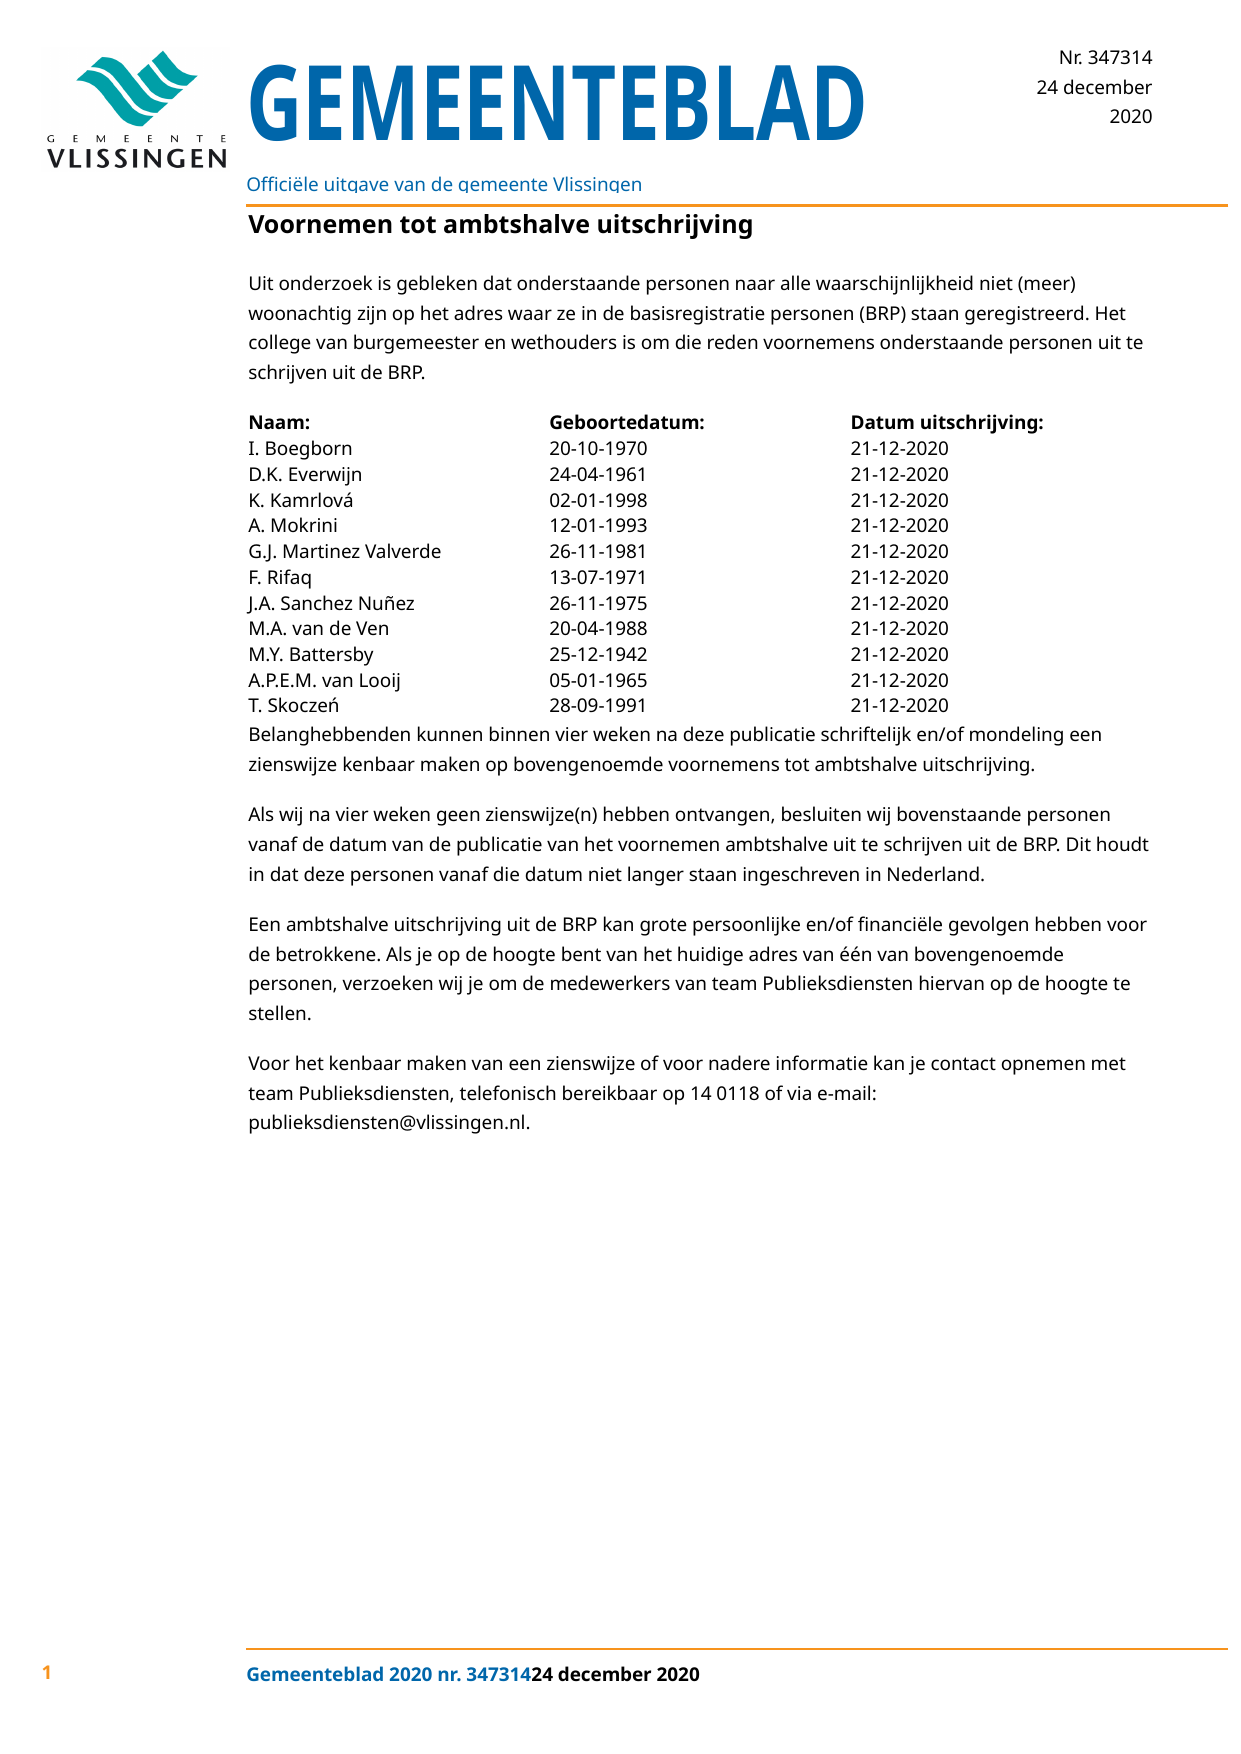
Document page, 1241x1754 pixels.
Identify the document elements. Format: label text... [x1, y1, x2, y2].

table_cell 21-12-2020 [850, 461, 1152, 487]
table_cell M.A. van de Ven [248, 615, 549, 641]
table_cell A.P.E.M. van Looij [248, 667, 549, 693]
table_cell 21-12-2020 [850, 487, 1152, 512]
table_cell A. Mokrini [248, 513, 549, 538]
text Een ambtshalve uitschrijving uit de BRP kan grote persoonlijke en/of financiële gevolgen hebben voor de betrokkene. Als je op de hoogte bent van het huidige adres van één van bovengenoemde personen, verzoeken wij je om de medewerkers van team Publieksdiensten hiervan op de hoogte te stellen. [248, 911, 1152, 1026]
table_cell 28-09-1991 [549, 693, 850, 718]
text Belanghebbenden kunnen binnen vier weken na deze publicatie schriftelijk en/of mondeling een zienswijze kenbaar maken op bovengenoemde voornemens tot ambtshalve uitschrijving. [248, 722, 1152, 777]
table_header Geboortedatum: [549, 410, 850, 435]
text Als wij na vier weken geen zienswijze(n) hebben ontvangen, besluiten wij bovenstaande personen vanaf de datum van de publicatie van het voornemen ambtshalve uit te schrijven uit de BRP. Dit houdt in dat deze personen vanaf die datum niet langer staan ingeschreven in Nederland. [248, 802, 1152, 886]
text Voornemen tot ambtshalve uitschrijving [248, 207, 1152, 241]
table_cell J.A. Sanchez Nuñez [248, 590, 549, 615]
table_cell 24-04-1961 [549, 461, 850, 487]
table_cell 20-10-1970 [549, 435, 850, 461]
table_cell 05-01-1965 [549, 667, 850, 693]
table_cell 25-12-1942 [549, 641, 850, 667]
table_cell 21-12-2020 [850, 590, 1152, 615]
table_cell 21-12-2020 [850, 667, 1152, 693]
table_header Datum uitschrijving: [850, 410, 1152, 435]
table_cell M.Y. Battersby [248, 641, 549, 667]
table_cell 21-12-2020 [850, 641, 1152, 667]
picture [41, 47, 231, 172]
table_cell D.K. Everwijn [248, 461, 549, 487]
table_cell 26-11-1981 [549, 538, 850, 564]
table_cell T. Skoczeń [248, 693, 549, 718]
table_header Naam: [248, 410, 549, 435]
table_cell 21-12-2020 [850, 513, 1152, 538]
text Voor het kenbaar maken van een zienswijze of voor nadere informatie kan je contact opnemen met team Publieksdiensten, telefonisch bereikbaar op 14 0118 of via e-mail: publieksdiensten@vlissingen.nl. [248, 1050, 1152, 1135]
table_cell 12-01-1993 [549, 513, 850, 538]
table_cell 20-04-1988 [549, 615, 850, 641]
table_cell 21-12-2020 [850, 564, 1152, 590]
text Uit onderzoek is gebleken dat onderstaande personen naar alle waarschijnlijkheid niet (meer) woonachtig zijn op het adres waar ze in de basisregistratie personen (BRP) staan geregistreerd. Het college van burgemeester en wethouders is om die reden voornemens onderstaande personen uit te schrijven uit de BRP. [248, 270, 1152, 385]
table_cell 21-12-2020 [850, 693, 1152, 718]
table_cell 26-11-1975 [549, 590, 850, 615]
table_cell 02-01-1998 [549, 487, 850, 512]
table_cell K. Kamrlová [248, 487, 549, 512]
table_cell 21-12-2020 [850, 538, 1152, 564]
table_cell 21-12-2020 [850, 435, 1152, 461]
table_cell 21-12-2020 [850, 615, 1152, 641]
table_cell G.J. Martinez Valverde [248, 538, 549, 564]
table_cell 13-07-1971 [549, 564, 850, 590]
table_cell I. Boegborn [248, 435, 549, 461]
table_cell F. Rifaq [248, 564, 549, 590]
